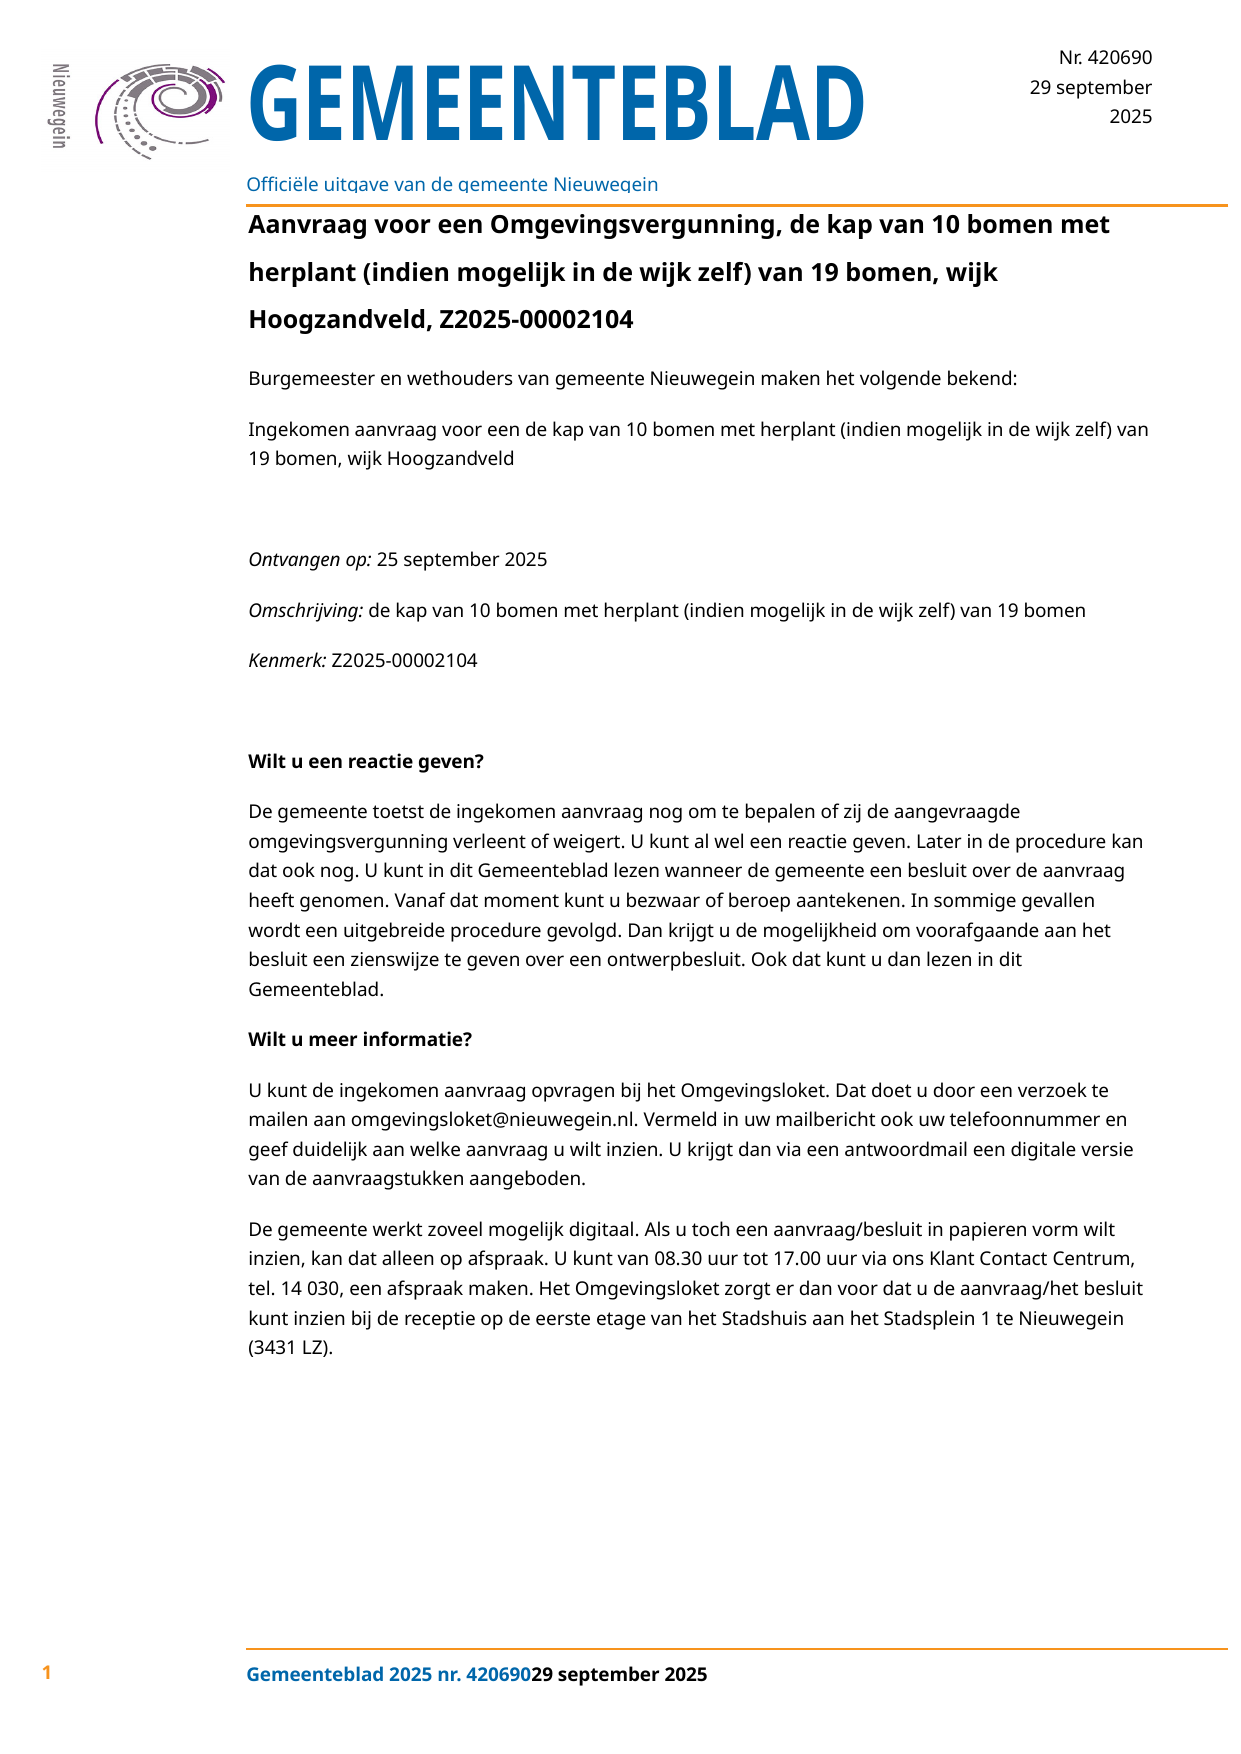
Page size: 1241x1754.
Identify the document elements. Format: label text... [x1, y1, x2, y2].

text U kunt de ingekomen aanvraag opvragen bij het Omgevingsloket. Dat doet u door een verzoek te mailen aan omgevingsloket@nieuwegein.nl. Vermeld in uw mailbericht ook uw telefoonnummer en geef duidelijk aan welke aanvraag u wilt inzien. U krijgt dan via een antwoordmail een digitale versie van de aanvraagstukken aangeboden. [248, 1077, 1152, 1191]
text Ingekomen aanvraag voor een de kap van 10 bomen met herplant (indien mogelijk in de wijk zelf) van 19 bomen, wijk Hoogzandveld [248, 416, 1152, 471]
text Wilt u een reactie geven? [248, 748, 1152, 774]
text Kenmerk: Z2025-00002104 [248, 647, 1152, 673]
text De gemeente toetst de ingekomen aanvraag nog om te bepalen of zij de aangevraagde omgevingsvergunning verleent of weigert. U kunt al wel een reactie geven. Later in de procedure kan dat ook nog. U kunt in dit Gemeenteblad lezen wanneer de gemeente een besluit over de aanvraag heeft genomen. Vanaf dat moment kunt u bezwaar of beroep aantekenen. In sommige gevallen wordt een uitgebreide procedure gevolgd. Dan krijgt u de mogelijkheid om voorafgaande aan het besluit een zienswijze te geven over een ontwerpbesluit. Ook dat kunt u dan lezen in dit Gemeenteblad. [248, 798, 1152, 1002]
text De gemeente werkt zoveel mogelijk digitaal. Als u toch een aanvraag/besluit in papieren vorm wilt inzien, kan dat alleen op afspraak. U kunt van 08.30 uur tot 17.00 uur via ons Klant Contact Centrum, tel. 14 030, een afspraak maken. Het Omgevingsloket zorgt er dan voor dat u de aanvraag/het besluit kunt inzien bij de receptie op de eerste etage van het Stadshuis aan het Stadsplein 1 te Nieuwegein (3431 LZ). [248, 1216, 1152, 1360]
text Omschrijving: de kap van 10 bomen met herplant (indien mogelijk in de wijk zelf) van 19 bomen [248, 597, 1152, 622]
text Ontvangen op: 25 september 2025 [248, 546, 1152, 572]
text Burgemeester en wethouders van gemeente Nieuwegein maken het volgende bekend: [248, 366, 1152, 391]
text Wilt u meer informatie? [248, 1026, 1152, 1052]
picture [41, 47, 231, 172]
text Aanvraag voor een Omgevingsvergunning, de kap van 10 bomen met herplant (indien mogelijk in de wijk zelf) van 19 bomen, wijk Hoogzandveld, Z2025-00002104 [248, 207, 1152, 336]
